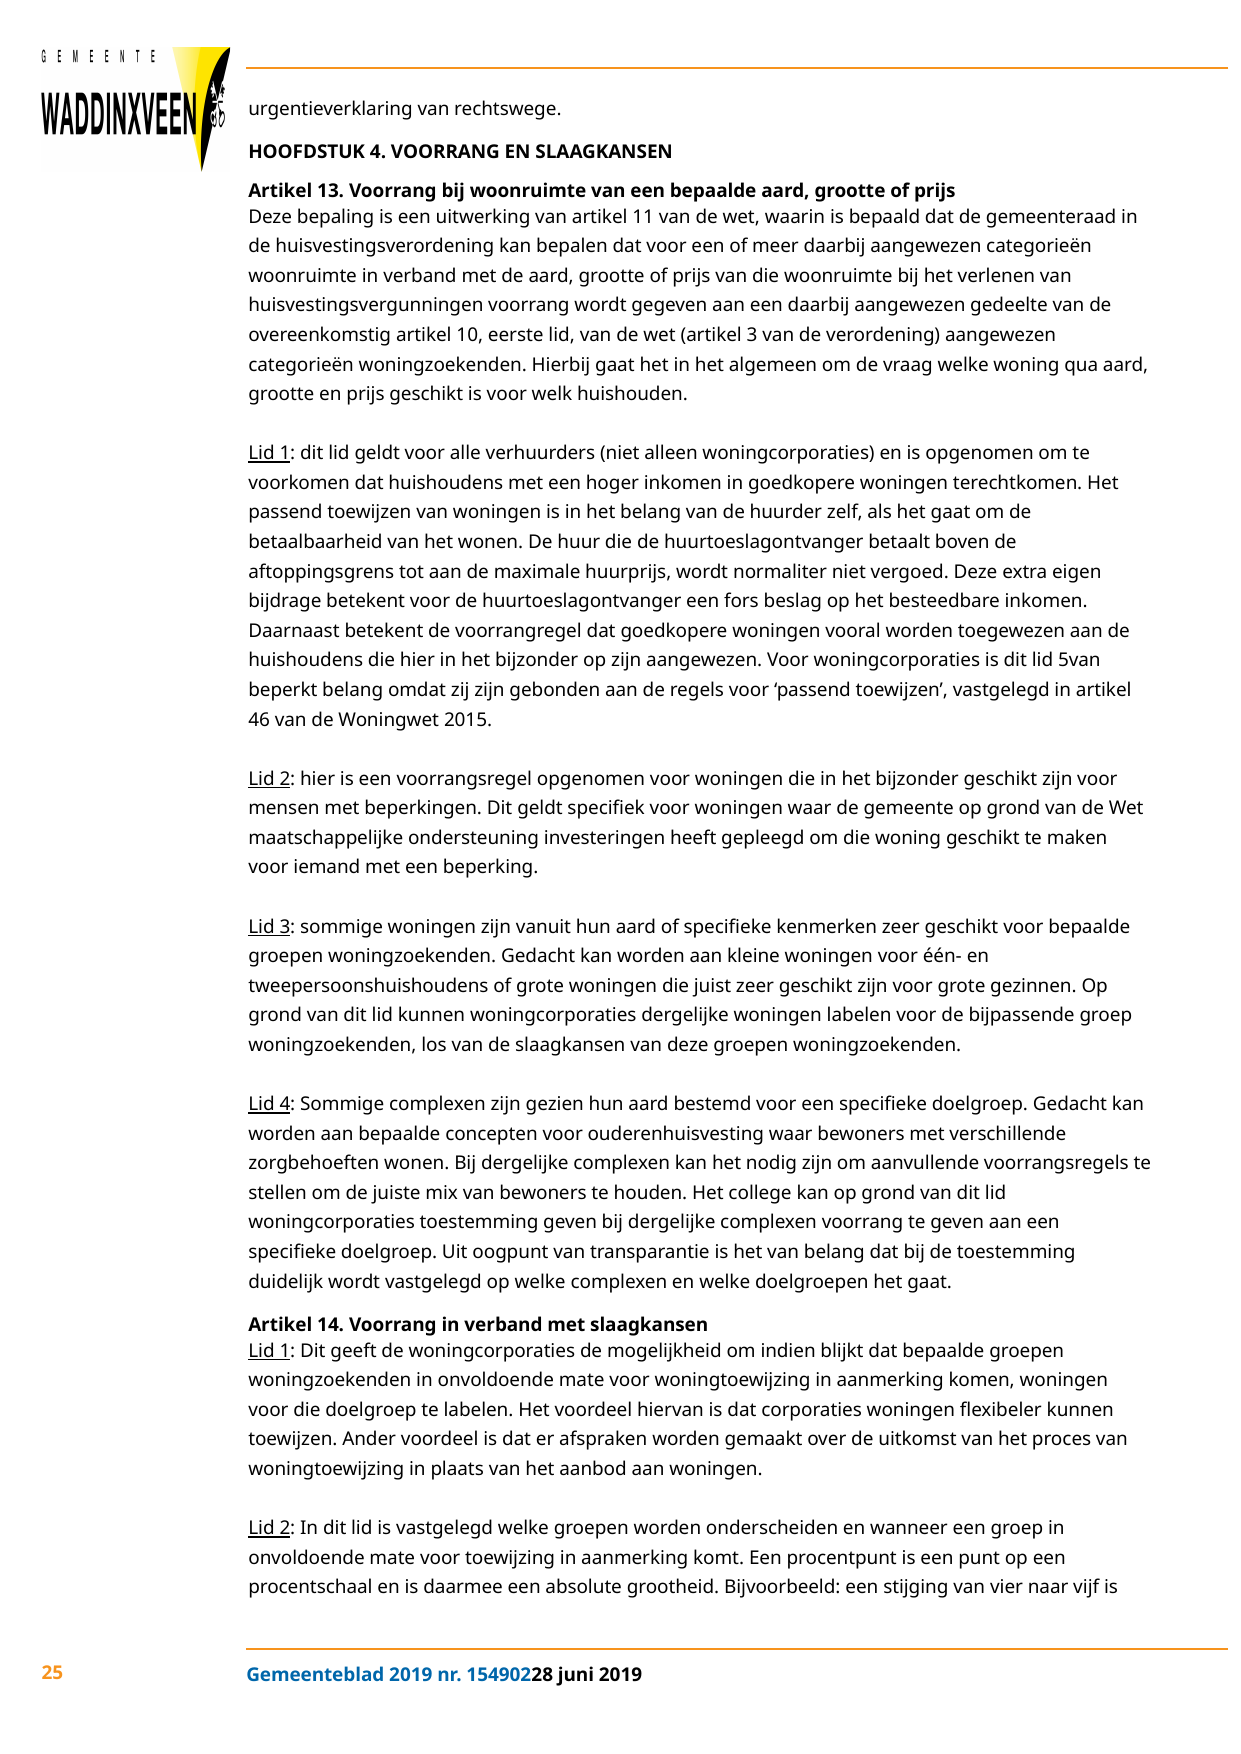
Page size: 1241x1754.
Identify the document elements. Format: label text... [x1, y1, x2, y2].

text Lid 2: hier is een voorrangsregel opgenomen voor woningen die in het bijzonder geschikt zijn voor mensen met beperkingen. Dit geldt specifiek voor woningen waar de gemeente op grond van de Wet maatschappelijke ondersteuning investeringen heeft gepleegd om die woning geschikt te maken voor iemand met een beperking. [248, 765, 1152, 879]
text Lid 1: Dit geeft de woningcorporaties de mogelijkheid om indien blijkt dat bepaalde groepen woningzoekenden in onvoldoende mate voor woningtoewijzing in aanmerking komen, woningen voor die doelgroep te labelen. Het voordeel hiervan is dat corporaties woningen flexibeler kunnen toewijzen. Ander voordeel is dat er afspraken worden gemaakt over de uitkomst van het proces van woningtoewijzing in plaats van het aanbod aan woningen. [248, 1337, 1152, 1481]
text Lid 4: Sommige complexen zijn gezien hun aard bestemd voor een specifieke doelgroep. Gedacht kan worden aan bepaalde concepten voor ouderenhuisvesting waar bewoners met verschillende zorgbehoeften wonen. Bij dergelijke complexen kan het nodig zijn om aanvullende voorrangsregels te stellen om de juiste mix van bewoners te houden. Het college kan op grond van dit lid woningcorporaties toestemming geven bij dergelijke complexen voorrang te geven aan een specifieke doelgroep. Uit oogpunt van transparantie is het van belang dat bij de toestemming duidelijk wordt vastgelegd op welke complexen en welke doelgroepen het gaat. [248, 1090, 1152, 1294]
text Lid 3: sommige woningen zijn vanuit hun aard of specifieke kenmerken zeer geschikt voor bepaalde groepen woningzoekenden. Gedacht kan worden aan kleine woningen voor één- en tweepersoonshuishoudens of grote woningen die juist zeer geschikt zijn voor grote gezinnen. Op grond van dit lid kunnen woningcorporaties dergelijke woningen labelen voor de bijpassende groep woningzoekenden, los van de slaagkansen van deze groepen woningzoekenden. [248, 913, 1152, 1057]
text Artikel 13. Voorrang bij woonruimte van een bepaalde aard, grootte of prijs [248, 177, 1152, 203]
text Deze bepaling is een uitwerking van artikel 11 van de wet, waarin is bepaald dat de gemeenteraad in de huisvestingsverordening kan bepalen dat voor een of meer daarbij aangewezen categorieën woonruimte in verband met de aard, grootte of prijs van die woonruimte bij het verlenen van huisvestingsvergunningen voorrang wordt gegeven aan een daarbij aangewezen gedeelte van de overeenkomstig artikel 10, eerste lid, van de wet (artikel 3 van de verordening) aangewezen categorieën woningzoekenden. Hierbij gaat het in het algemeen om de vraag welke woning qua aard, grootte en prijs geschikt is voor welk huishouden. [248, 203, 1152, 406]
text Artikel 14. Voorrang in verband met slaagkansen [248, 1311, 1152, 1337]
text Lid 2: In dit lid is vastgelegd welke groepen worden onderscheiden en wanneer een groep in onvoldoende mate voor toewijzing in aanmerking komt. Een procentpunt is een punt op een procentschaal en is daarmee een absolute grootheid. Bijvoorbeeld: een stijging van vier naar vijf is [248, 1514, 1152, 1599]
text Lid 1: dit lid geldt voor alle verhuurders (niet alleen woningcorporaties) en is opgenomen om te voorkomen dat huishoudens met een hoger inkomen in goedkopere woningen terechtkomen. Het passend toewijzen van woningen is in het belang van de huurder zelf, als het gaat om de betaalbaarheid van het wonen. De huur die de huurtoeslagontvanger betaalt boven de aftoppingsgrens tot aan de maximale huurprijs, wordt normaliter niet vergoed. Deze extra eigen bijdrage betekent voor de huurtoeslagontvanger een fors beslag op het besteedbare inkomen. Daarnaast betekent de voorrangregel dat goedkopere woningen vooral worden toegewezen aan de huishoudens die hier in het bijzonder op zijn aangewezen. Voor woningcorporaties is dit lid 5van beperkt belang omdat zij zijn gebonden aan de regels voor ‘passend toewijzen’, vastgelegd in artikel 46 van de Woningwet 2015. [248, 439, 1152, 732]
text HOOFDSTUK 4. VOORRANG EN SLAAGKANSEN [248, 138, 1152, 164]
picture [41, 47, 231, 172]
text urgentieverklaring van rechtswege. [248, 95, 1152, 121]
